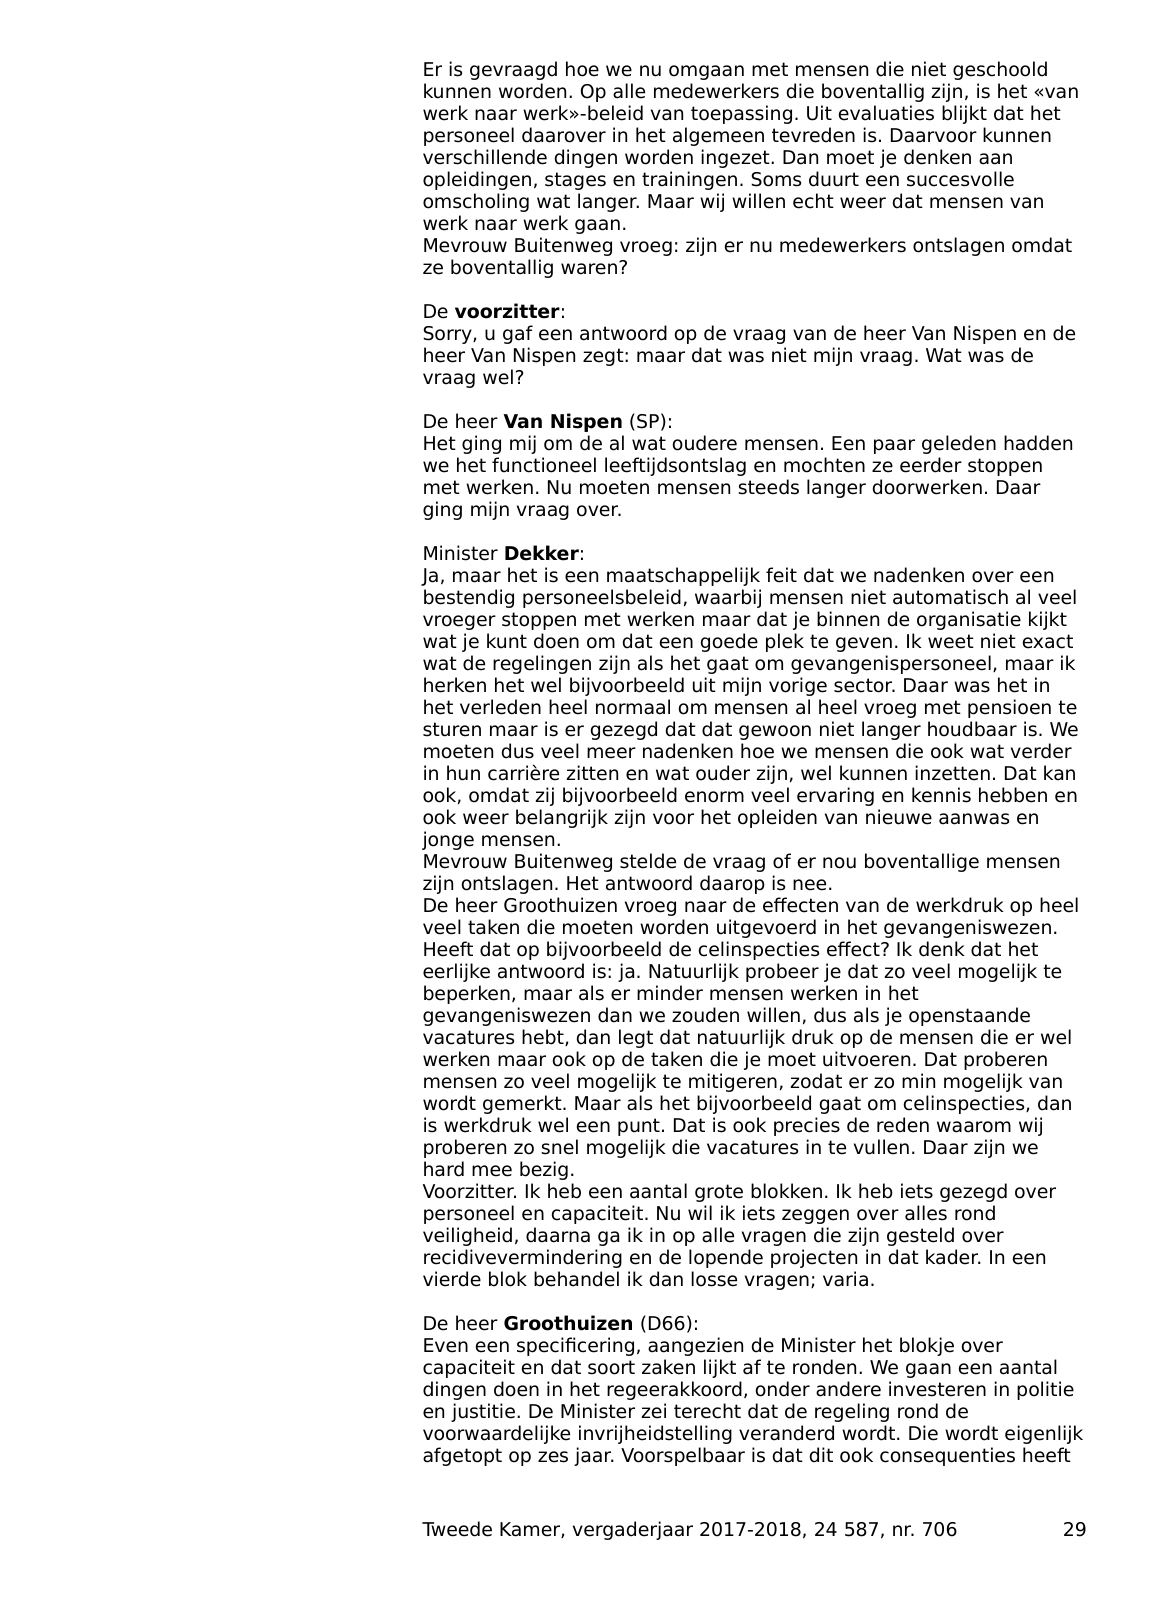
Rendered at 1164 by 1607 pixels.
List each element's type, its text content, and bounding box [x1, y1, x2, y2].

text Sorry, u gaf een antwoord op de vraag van de heer Van Nispen en de heer Van Nispen zegt: maar dat was niet mijn vraag. Wat was de vraag wel? [422, 323, 1087, 389]
text Minister Dekker: [422, 543, 1087, 565]
text Voorzitter. Ik heb een aantal grote blokken. Ik heb iets gezegd over personeel en capaciteit. Nu wil ik iets zeggen over alles rond veiligheid, daarna ga ik in op alle vragen die zijn gesteld over recidivevermindering en de lopende projecten in dat kader. In een vierde blok behandel ik dan losse vragen; varia. [422, 1181, 1087, 1291]
text Er is gevraagd hoe we nu omgaan met mensen die niet geschoold kunnen worden. Op alle medewerkers die boventallig zijn, is het «van werk naar werk»-beleid van toepassing. Uit evaluaties blijkt dat het personeel daarover in het algemeen tevreden is. Daarvoor kunnen verschillende dingen worden ingezet. Dan moet je denken aan opleidingen, stages en trainingen. Soms duurt een succesvolle omscholing wat langer. Maar wij willen echt weer dat mensen van werk naar werk gaan. [422, 59, 1087, 235]
text Ja, maar het is een maatschappelijk feit dat we nadenken over een bestendig personeelsbeleid, waarbij mensen niet automatisch al veel vroeger stoppen met werken maar dat je binnen de organisatie kijkt wat je kunt doen om dat een goede plek te geven. Ik weet niet exact wat de regelingen zijn als het gaat om gevangenispersoneel, maar ik herken het wel bijvoorbeeld uit mijn vorige sector. Daar was het in het verleden heel normaal om mensen al heel vroeg met pensioen te sturen maar is er gezegd dat dat gewoon niet langer houdbaar is. We moeten dus veel meer nadenken hoe we mensen die ook wat verder in hun carrière zitten en wat ouder zijn, wel kunnen inzetten. Dat kan ook, omdat zij bijvoorbeeld enorm veel ervaring en kennis hebben en ook weer belangrijk zijn voor het opleiden van nieuwe aanwas en jonge mensen. [422, 565, 1087, 851]
text Mevrouw Buitenweg stelde de vraag of er nou boventallige mensen zijn ontslagen. Het antwoord daarop is nee. [422, 851, 1087, 895]
text Mevrouw Buitenweg vroeg: zijn er nu medewerkers ontslagen omdat ze boventallig waren? [422, 235, 1087, 279]
text De heer Groothuizen (D66): [422, 1313, 1087, 1335]
text De heer Groothuizen vroeg naar de effecten van de werkdruk op heel veel taken die moeten worden uitgevoerd in het gevangeniswezen. Heeft dat op bijvoorbeeld de celinspecties effect? Ik denk dat het eerlijke antwoord is: ja. Natuurlijk probeer je dat zo veel mogelijk te beperken, maar als er minder mensen werken in het gevangeniswezen dan we zouden willen, dus als je openstaande vacatures hebt, dan legt dat natuurlijk druk op de mensen die er wel werken maar ook op de taken die je moet uitvoeren. Dat proberen mensen zo veel mogelijk te mitigeren, zodat er zo min mogelijk van wordt gemerkt. Maar als het bijvoorbeeld gaat om celinspecties, dan is werkdruk wel een punt. Dat is ook precies de reden waarom wij proberen zo snel mogelijk die vacatures in te vullen. Daar zijn we hard mee bezig. [422, 895, 1087, 1181]
text Even een specificering, aangezien de Minister het blokje over capaciteit en dat soort zaken lijkt af te ronden. We gaan een aantal dingen doen in het regeerakkoord, onder andere investeren in politie en justitie. De Minister zei terecht dat de regeling rond de voorwaardelijke invrijheidstelling veranderd wordt. Die wordt eigenlijk afgetopt op zes jaar. Voorspelbaar is dat dit ook consequenties heeft [422, 1335, 1087, 1467]
text Het ging mij om de al wat oudere mensen. Een paar geleden hadden we het functioneel leeftijdsontslag en mochten ze eerder stoppen met werken. Nu moeten mensen steeds langer doorwerken. Daar ging mijn vraag over. [422, 433, 1087, 521]
text De heer Van Nispen (SP): [422, 411, 1087, 433]
text De voorzitter: [422, 301, 1087, 323]
